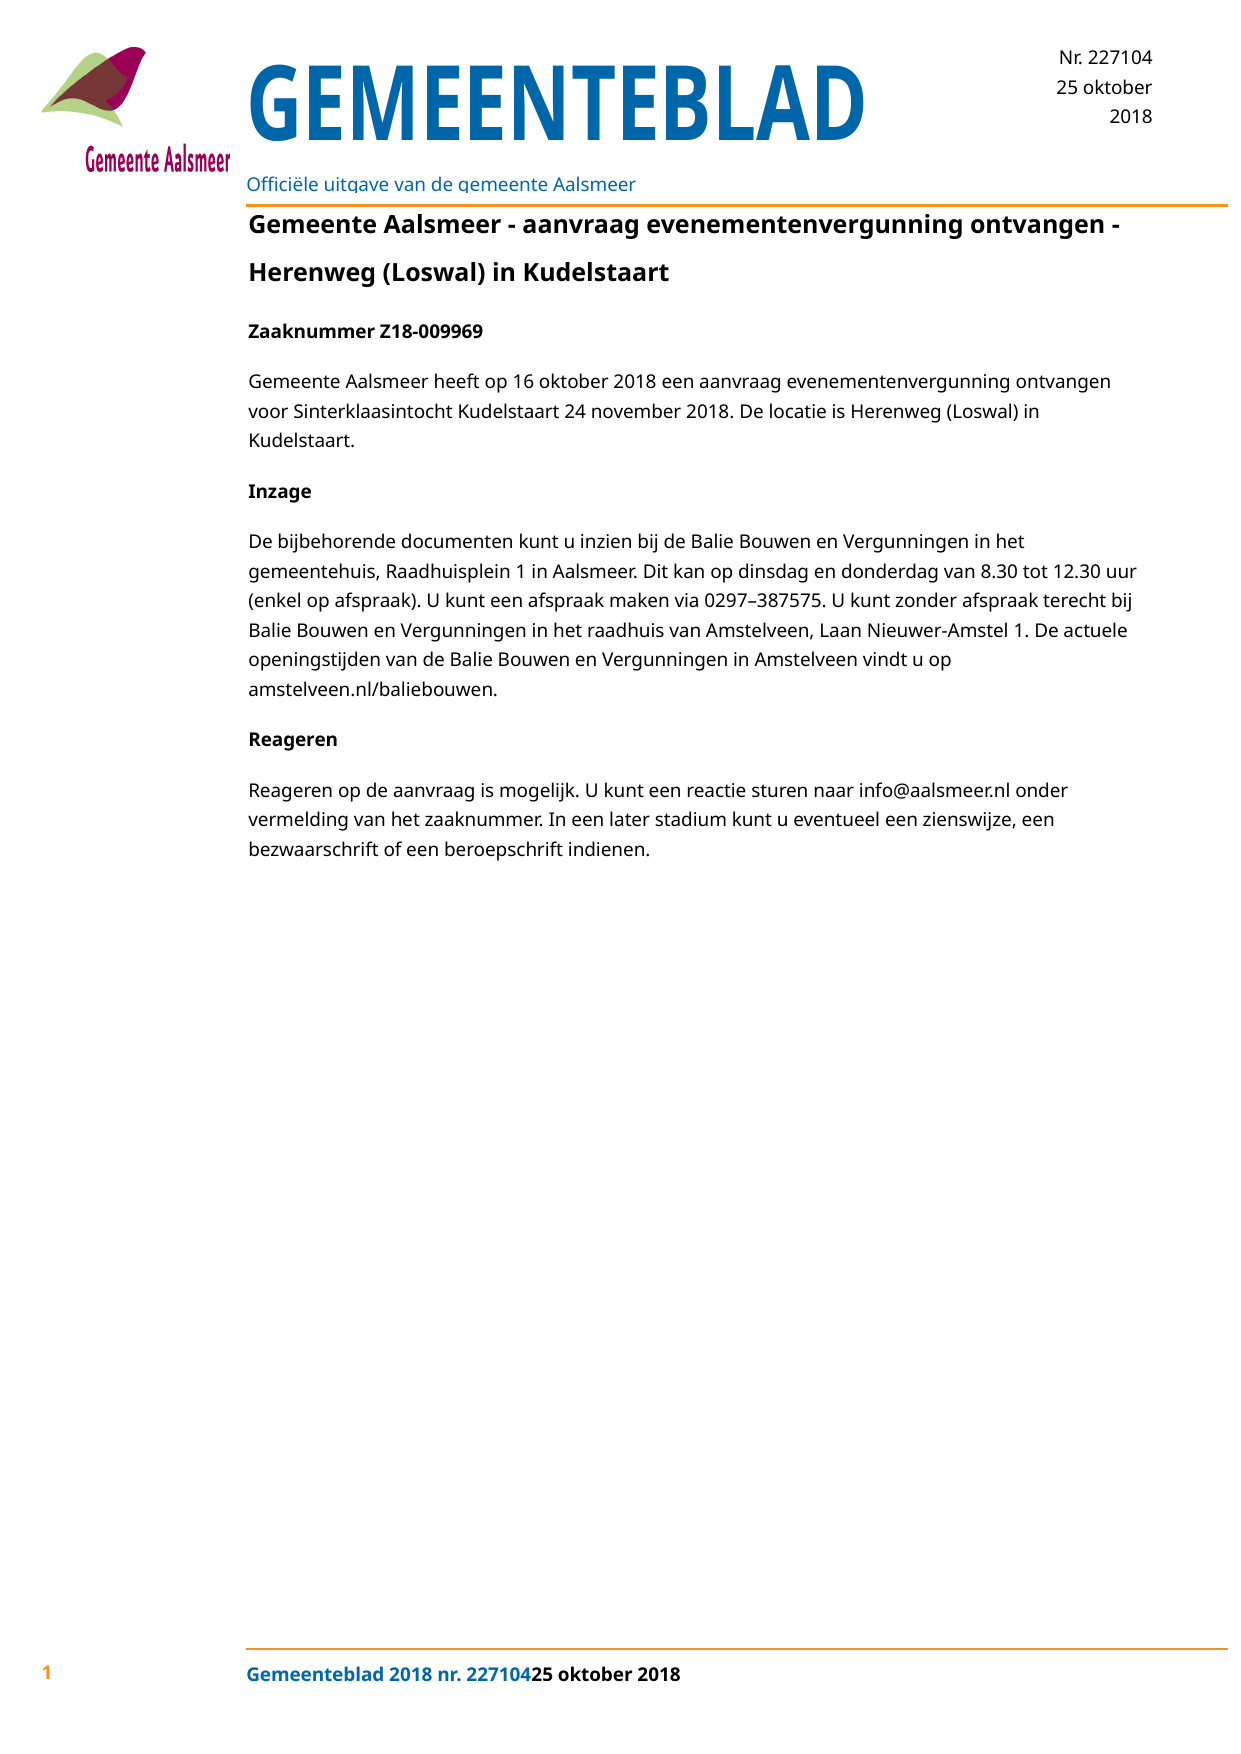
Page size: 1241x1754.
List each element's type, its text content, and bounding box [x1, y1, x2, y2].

text Reageren op de aanvraag is mogelijk. U kunt een reactie sturen naar info@aalsmeer.nl onder vermelding van het zaaknummer. In een later stadium kunt u eventueel een zienswijze, een bezwaarschrift of een beroepschrift indienen. [248, 777, 1152, 862]
text De bijbehorende documenten kunt u inzien bij de Balie Bouwen en Vergunningen in het gemeentehuis, Raadhuisplein 1 in Aalsmeer. Dit kan op dinsdag en donderdag van 8.30 tot 12.30 uur (enkel op afspraak). U kunt een afspraak maken via 0297–387575. U kunt zonder afspraak terecht bij Balie Bouwen en Vergunningen in het raadhuis van Amstelveen, Laan Nieuwer-Amstel 1. De actuele openingstijden van de Balie Bouwen en Vergunningen in Amstelveen vindt u op amstelveen.nl/baliebouwen. [248, 528, 1152, 702]
text Gemeente Aalsmeer - aanvraag evenementenvergunning ontvangen - Herenweg (Loswal) in Kudelstaart [248, 207, 1152, 288]
text Zaaknummer Z18-009969 [248, 318, 1152, 344]
text Reageren [248, 727, 1152, 752]
text Gemeente Aalsmeer heeft op 16 oktober 2018 een aanvraag evenementenvergunning ontvangen voor Sinterklaasintocht Kudelstaart 24 november 2018. De locatie is Herenweg (Loswal) in Kudelstaart. [248, 368, 1152, 453]
picture [41, 47, 231, 172]
text Inzage [248, 478, 1152, 504]
